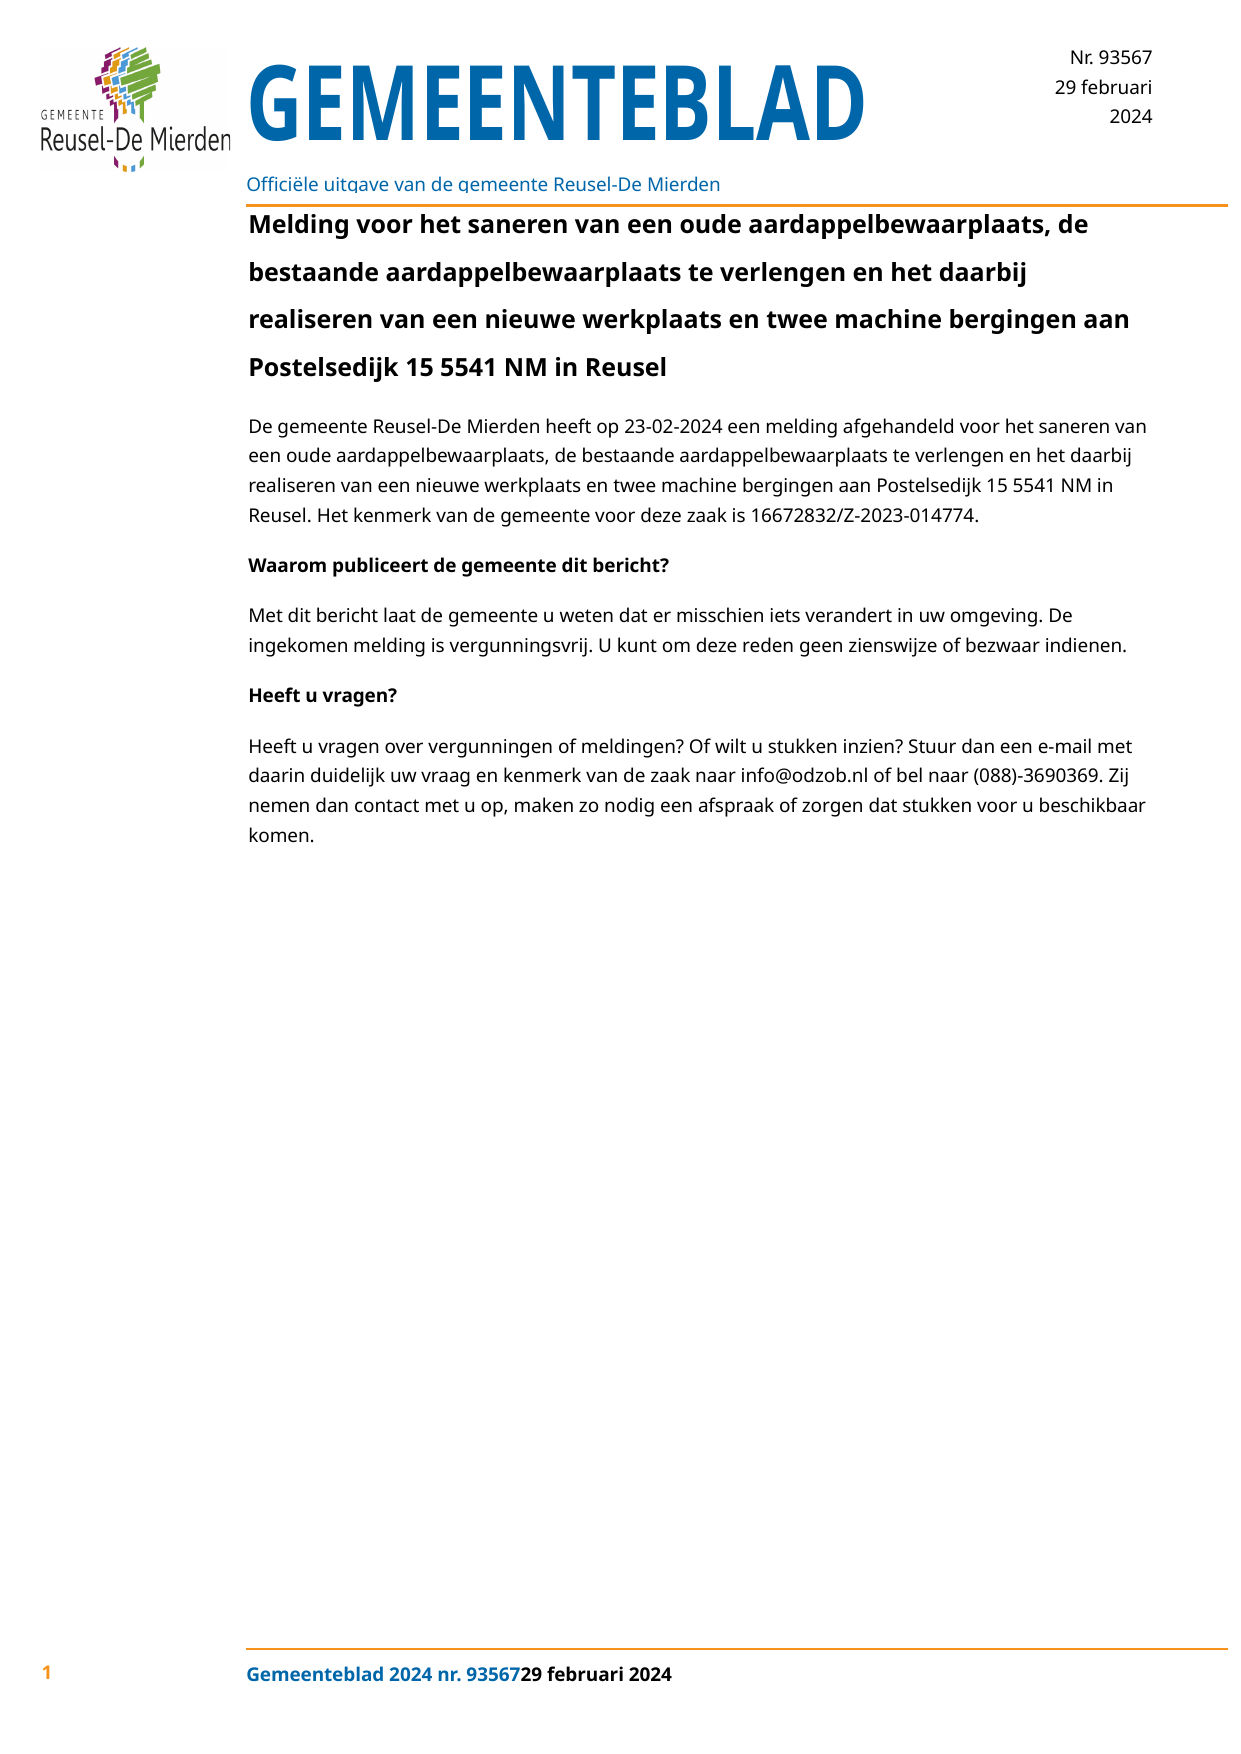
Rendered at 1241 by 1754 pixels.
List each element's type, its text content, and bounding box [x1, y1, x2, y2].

text Melding voor het saneren van een oude aardappelbewaarplaats, de bestaande aardappelbewaarplaats te verlengen en het daarbij realiseren van een nieuwe werkplaats en twee machine bergingen aan Postelsedijk 15 5541 NM in Reusel [248, 207, 1152, 384]
text Heeft u vragen? [248, 683, 1152, 708]
picture [41, 47, 231, 172]
text De gemeente Reusel-De Mierden heeft op 23-02-2024 een melding afgehandeld voor het saneren van een oude aardappelbewaarplaats, de bestaande aardappelbewaarplaats te verlengen en het daarbij realiseren van een nieuwe werkplaats en twee machine bergingen aan Postelsedijk 15 5541 NM in Reusel. Het kenmerk van de gemeente voor deze zaak is 16672832/Z-2023-014774. [248, 413, 1152, 528]
text Met dit bericht laat de gemeente u weten dat er misschien iets verandert in uw omgeving. De ingekomen melding is vergunningsvrij. U kunt om deze reden geen zienswijze of bezwaar indienen. [248, 603, 1152, 658]
text Heeft u vragen over vergunningen of meldingen? Of wilt u stukken inzien? Stuur dan een e-mail met daarin duidelijk uw vraag en kenmerk van de zaak naar info@odzob.nl of bel naar (088)-3690369. Zij nemen dan contact met u op, maken zo nodig een afspraak of zorgen dat stukken voor u beschikbaar komen. [248, 733, 1152, 848]
text Waarom publiceert de gemeente dit bericht? [248, 552, 1152, 578]
